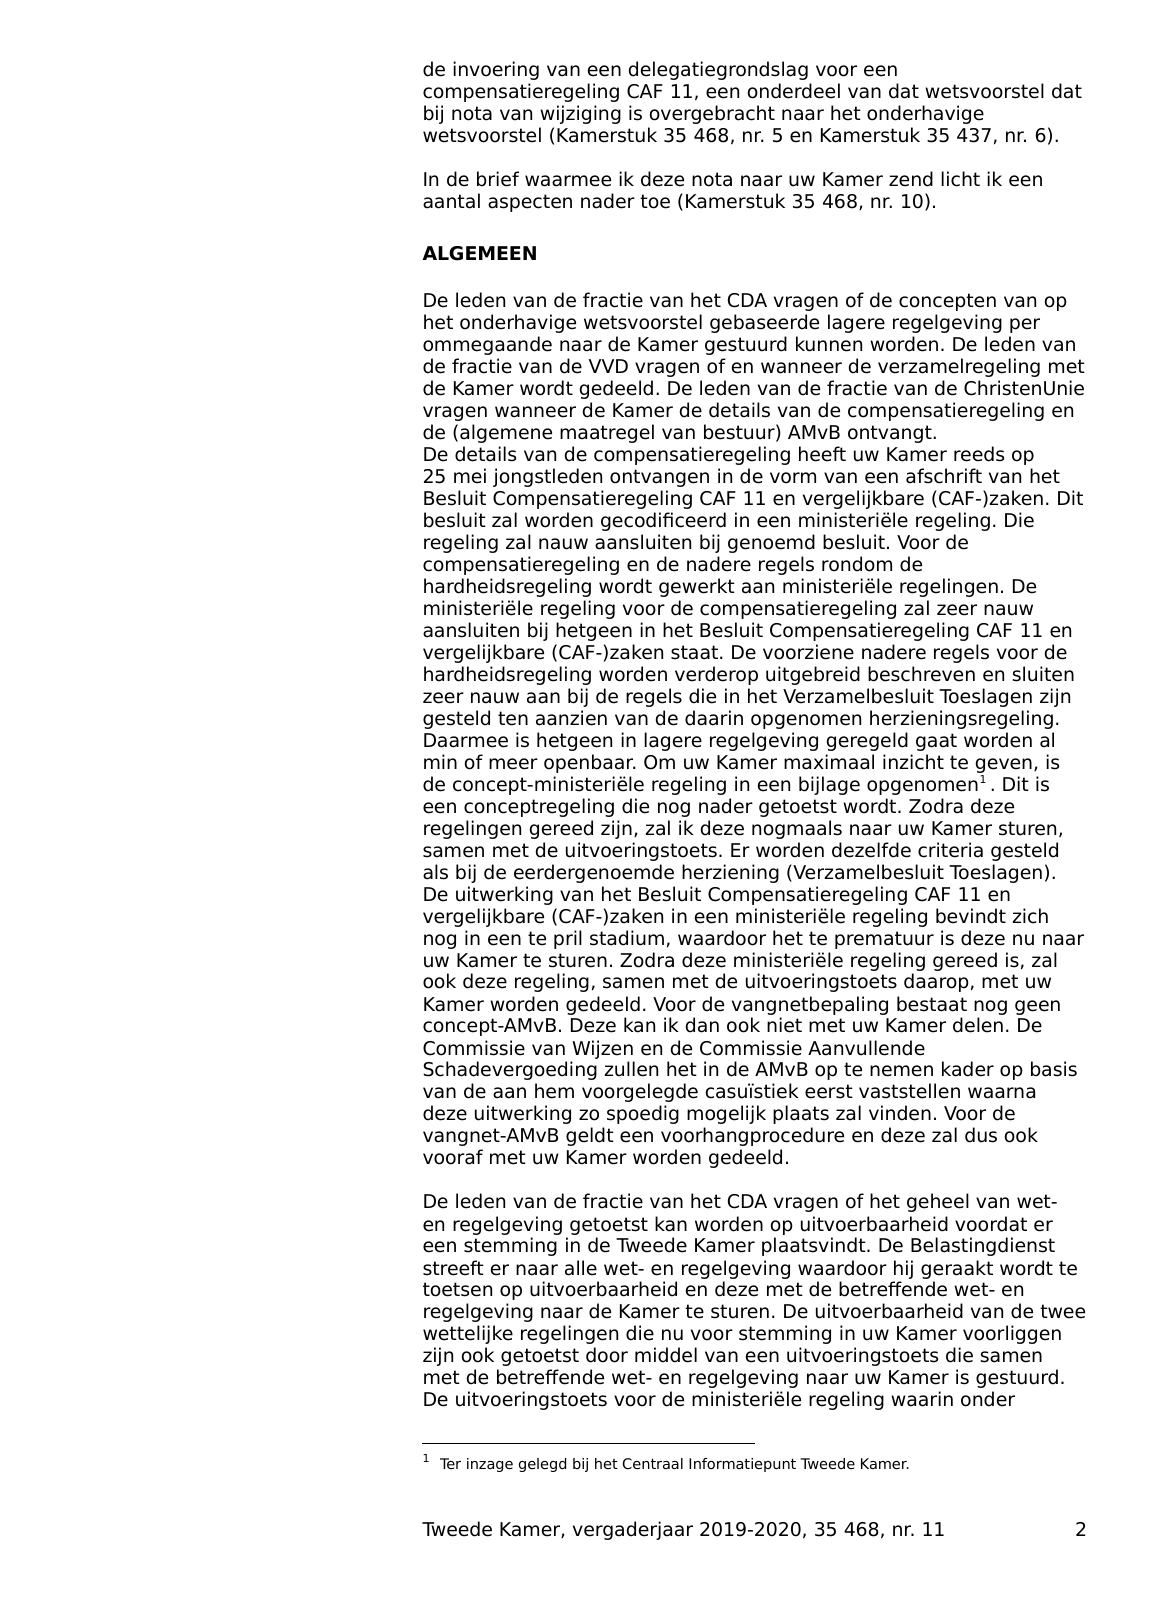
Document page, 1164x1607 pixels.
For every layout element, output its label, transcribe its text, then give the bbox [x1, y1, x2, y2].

subtitle ALGEMEEN [422, 243, 1087, 265]
text In de brief waarmee ik deze nota naar uw Kamer zend licht ik een aantal aspecten nader toe (Kamerstuk 35 468, nr. 10). [422, 169, 1087, 213]
text De leden van de fractie van het CDA vragen of de concepten van op het onderhavige wetsvoorstel gebaseerde lagere regelgeving per ommegaande naar de Kamer gestuurd kunnen worden. De leden van de fractie van de VVD vragen of en wanneer de verzamelregeling met de Kamer wordt gedeeld. De leden van de fractie van de ChristenUnie vragen wanneer de Kamer de details van de compensatieregeling en de (algemene maatregel van bestuur) AMvB ontvangt. [422, 290, 1087, 444]
text De leden van de fractie van het CDA vragen of het geheel van wet- en regelgeving getoetst kan worden op uitvoerbaarheid voordat er een stemming in de Tweede Kamer plaatsvindt. De Belastingdienst streeft er naar alle wet- en regelgeving waardoor hij geraakt wordt te toetsen op uitvoerbaarheid en deze met de betreffende wet- en regelgeving naar de Kamer te sturen. De uitvoerbaarheid van de twee wettelijke regelingen die nu voor stemming in uw Kamer voorliggen zijn ook getoetst door middel van een uitvoeringstoets die samen met de betreffende wet- en regelgeving naar uw Kamer is gestuurd. De uitvoeringstoets voor de ministeriële regeling waarin onder [422, 1191, 1087, 1411]
text de invoering van een delegatiegrondslag voor een compensatieregeling CAF 11, een onderdeel van dat wetsvoorstel dat bij nota van wijziging is overgebracht naar het onderhavige wetsvoorstel (Kamerstuk 35 468, nr. 5 en Kamerstuk 35 437, nr. 6). [422, 59, 1087, 147]
text De details van de compensatieregeling heeft uw Kamer reeds op 25 mei jongstleden ontvangen in de vorm van een afschrift van het Besluit Compensatieregeling CAF 11 en vergelijkbare (CAF-)zaken. Dit besluit zal worden gecodificeerd in een ministeriële regeling. Die regeling zal nauw aansluiten bij genoemd besluit. Voor de compensatieregeling en de nadere regels rondom de hardheidsregeling wordt gewerkt aan ministeriële regelingen. De ministeriële regeling voor de compensatieregeling zal zeer nauw aansluiten bij hetgeen in het Besluit Compensatieregeling CAF 11 en vergelijkbare (CAF-)zaken staat. De voorziene nadere regels voor de hardheidsregeling worden verderop uitgebreid beschreven en sluiten zeer nauw aan bij de regels die in het Verzamelbesluit Toeslagen zijn gesteld ten aanzien van de daarin opgenomen herzieningsregeling. Daarmee is hetgeen in lagere regelgeving geregeld gaat worden al min of meer openbaar. Om uw Kamer maximaal inzicht te geven, is de concept-ministeriële regeling in een bijlage opgenomen. Dit is een conceptregeling die nog nader getoetst wordt. Zodra deze regelingen gereed zijn, zal ik deze nogmaals naar uw Kamer sturen, samen met de uitvoeringstoets. Er worden dezelfde criteria gesteld als bij de eerdergenoemde herziening (Verzamelbesluit Toeslagen). [422, 444, 1087, 883]
text Ter inzage gelegd bij het Centraal Informatiepunt Tweede Kamer. [422, 1452, 1087, 1474]
text De uitwerking van het Besluit Compensatieregeling CAF 11 en vergelijkbare (CAF-)zaken in een ministeriële regeling bevindt zich nog in een te pril stadium, waardoor het te prematuur is deze nu naar uw Kamer te sturen. Zodra deze ministeriële regeling gereed is, zal ook deze regeling, samen met de uitvoeringstoets daarop, met uw Kamer worden gedeeld. Voor de vangnetbepaling bestaat nog geen concept-AMvB. Deze kan ik dan ook niet met uw Kamer delen. De Commissie van Wijzen en de Commissie Aanvullende Schadevergoeding zullen het in de AMvB op te nemen kader op basis van de aan hem voorgelegde casuïstiek eerst vaststellen waarna deze uitwerking zo spoedig mogelijk plaats zal vinden. Voor de vangnet-AMvB geldt een voorhangprocedure en deze zal dus ook vooraf met uw Kamer worden gedeeld. [422, 883, 1087, 1169]
